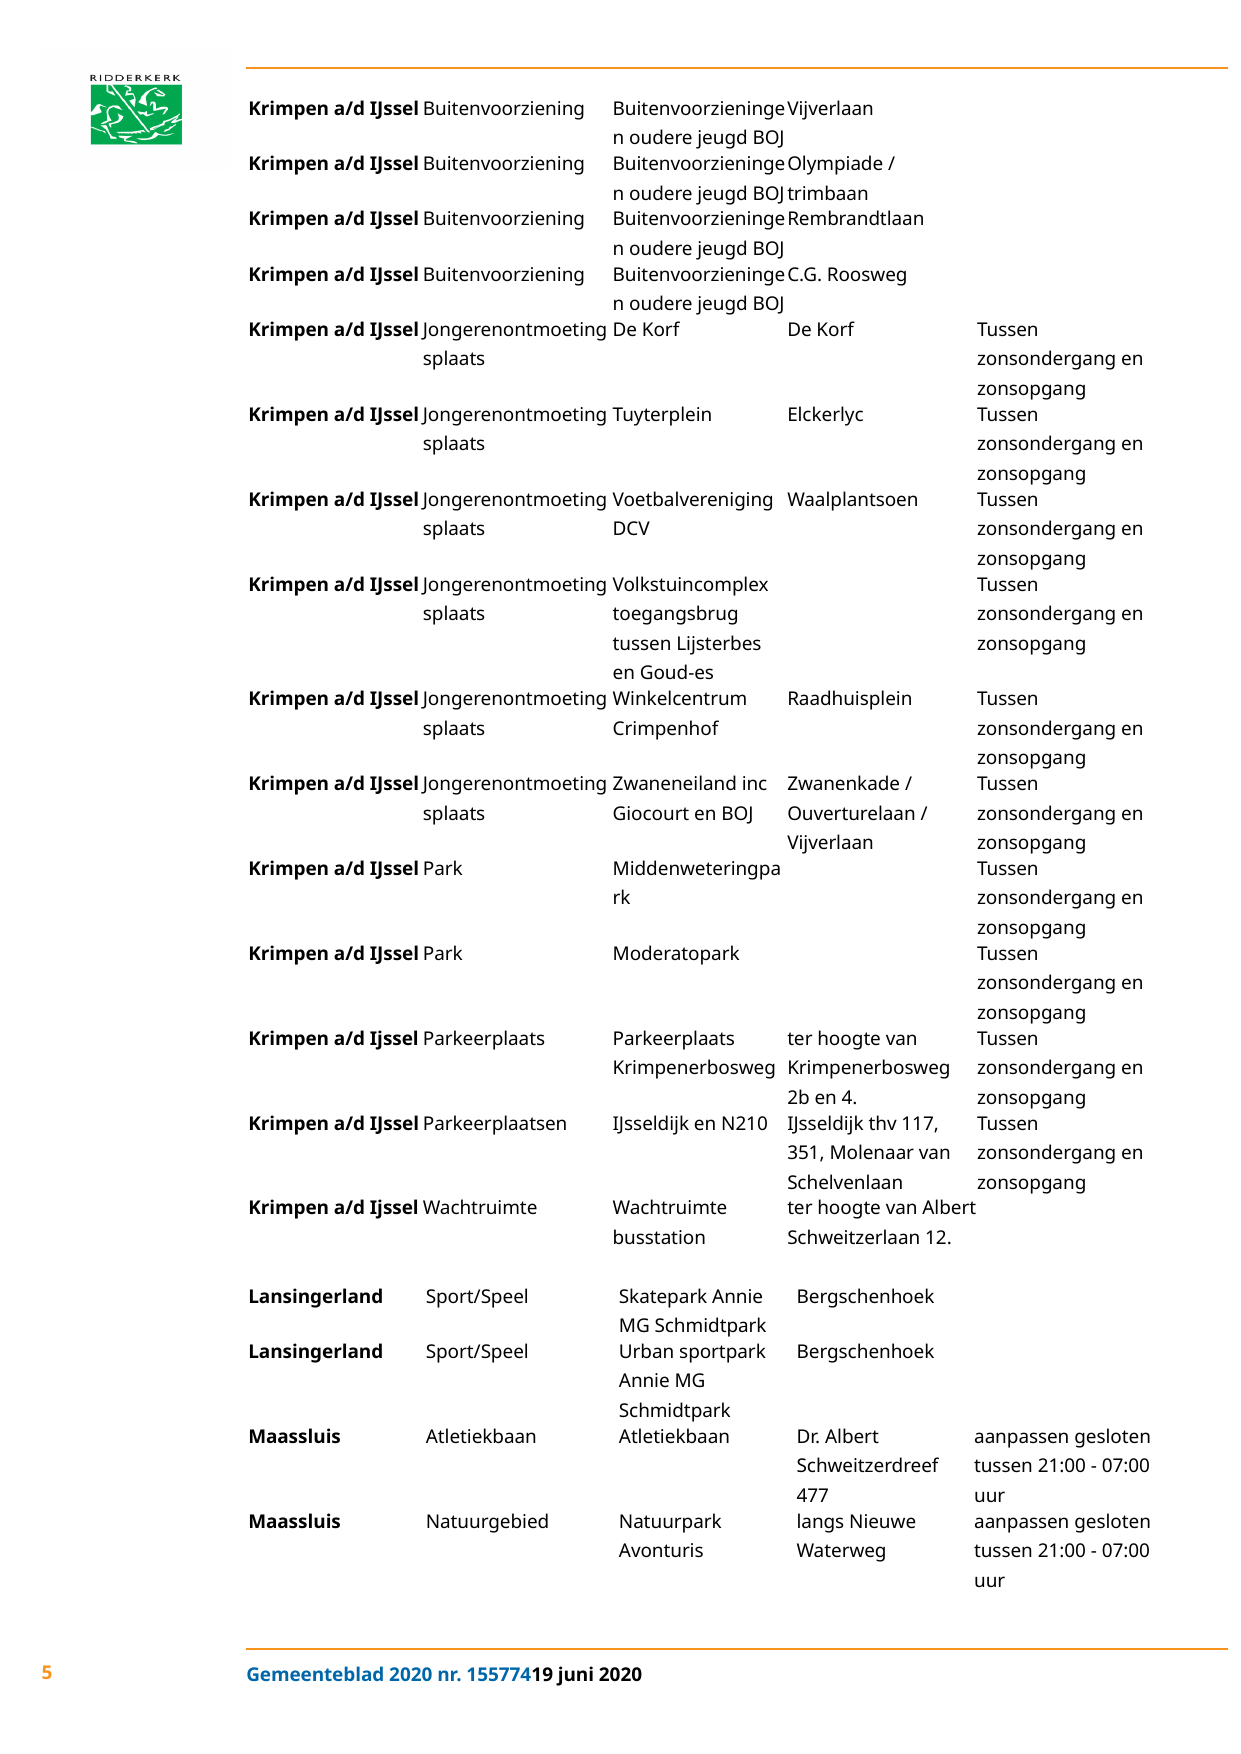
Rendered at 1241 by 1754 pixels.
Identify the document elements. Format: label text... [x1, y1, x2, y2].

table_cell Waalplantsoen [787, 486, 977, 571]
table_cell [977, 95, 1152, 150]
table_cell Tussen zonsondergang en zonsopgang [977, 685, 1152, 770]
table_cell Atletiekbaan [619, 1423, 796, 1508]
table_cell [787, 940, 977, 1025]
table_cell Krimpen a/d IJssel [248, 685, 423, 770]
table_cell Krimpen a/d IJssel [248, 316, 423, 401]
table_cell Krimpen a/d IJssel [248, 150, 423, 205]
table_cell Dr. Albert Schweitzerdreef 477 [796, 1423, 974, 1508]
table_cell Tuyterplein [613, 401, 787, 486]
table_cell Moderatopark [613, 940, 787, 1025]
table_cell langs Nieuwe Waterweg [796, 1508, 974, 1593]
table_header Skatepark Annie MG Schmidtpark [619, 1283, 796, 1338]
table_cell Volkstuincomplex toegangsbrug tussen Lijsterbes en Goud-es [613, 571, 787, 685]
table_cell Krimpen a/d IJssel [248, 486, 423, 571]
picture [41, 47, 231, 172]
table_cell Tussen zonsondergang en zonsopgang [977, 940, 1152, 1025]
table_cell Park [423, 940, 612, 1025]
table_cell Buitenvoorziening [423, 205, 612, 261]
table_cell Bergschenhoek [796, 1338, 974, 1423]
table_cell Natuurpark Avonturis [619, 1508, 796, 1593]
table_cell Natuurgebied [426, 1508, 619, 1593]
table_cell Wachtruimte busstation [613, 1195, 787, 1250]
table_header Lansingerland [248, 1283, 426, 1338]
table_cell Buitenvoorzieningen oudere jeugd BOJ [613, 205, 787, 261]
table_cell Krimpen a/d IJssel [248, 1110, 423, 1194]
table_cell Zwanenkade / Ouverturelaan / Vijverlaan [787, 770, 977, 855]
table_cell ter hoogte van Krimpenerbosweg 2b en 4. [787, 1025, 977, 1110]
table_cell Voetbalvereniging DCV [613, 486, 787, 571]
table_cell [977, 205, 1152, 261]
table_cell aanpassen gesloten tussen 21:00 - 07:00 uur [974, 1508, 1152, 1593]
table_header Bergschenhoek [796, 1283, 974, 1338]
table_cell Jongerenontmoetingsplaats [423, 486, 612, 571]
table_cell Sport/Speel [426, 1338, 619, 1423]
table_cell Raadhuisplein [787, 685, 977, 770]
table_cell Krimpen a/d IJssel [248, 205, 423, 261]
table_cell Krimpen a/d IJssel [248, 770, 423, 855]
table_cell Buitenvoorziening [423, 95, 612, 150]
table_cell Maassluis [248, 1508, 426, 1593]
table_cell Buitenvoorziening [423, 261, 612, 316]
table_cell Urban sportpark Annie MG Schmidtpark [619, 1338, 796, 1423]
table_cell Krimpen a/d Ijssel [248, 1025, 423, 1110]
table_cell De Korf [787, 316, 977, 401]
table_cell Tussen zonsondergang en zonsopgang [977, 571, 1152, 685]
table_cell Tussen zonsondergang en zonsopgang [977, 855, 1152, 940]
table_cell Buitenvoorzieningen oudere jeugd BOJ [613, 150, 787, 205]
table_cell ter hoogte van Albert Schweitzerlaan 12. [787, 1195, 977, 1250]
table_cell Tussen zonsondergang en zonsopgang [977, 486, 1152, 571]
table_cell [977, 150, 1152, 205]
table_header [974, 1283, 1152, 1338]
table_cell Elckerlyc [787, 401, 977, 486]
table_cell C.G. Roosweg [787, 261, 977, 316]
table_cell Park [423, 855, 612, 940]
table_cell Buitenvoorziening [423, 150, 612, 205]
table_cell Jongerenontmoetingsplaats [423, 316, 612, 401]
table_cell Rembrandtlaan [787, 205, 977, 261]
table_cell Jongerenontmoetingsplaats [423, 770, 612, 855]
table_cell Atletiekbaan [426, 1423, 619, 1508]
table_cell Winkelcentrum Crimpenhof [613, 685, 787, 770]
table_cell Krimpen a/d IJssel [248, 95, 423, 150]
table_cell Tussen zonsondergang en zonsopgang [977, 770, 1152, 855]
table_cell Tussen zonsondergang en zonsopgang [977, 1110, 1152, 1194]
table_cell Krimpen a/d IJssel [248, 401, 423, 486]
table_cell Buitenvoorzieningen oudere jeugd BOJ [613, 261, 787, 316]
table_cell Wachtruimte [423, 1195, 612, 1250]
table_cell Maassluis [248, 1423, 426, 1508]
table_cell Jongerenontmoetingsplaats [423, 685, 612, 770]
table_cell Tussen zonsondergang en zonsopgang [977, 1025, 1152, 1110]
table_cell Krimpen a/d IJssel [248, 571, 423, 685]
table_cell Tussen zonsondergang en zonsopgang [977, 401, 1152, 486]
table_cell IJsseldijk en N210 [613, 1110, 787, 1194]
table_cell aanpassen gesloten tussen 21:00 - 07:00 uur [974, 1423, 1152, 1508]
table_cell Krimpen a/d IJssel [248, 855, 423, 940]
table_cell Tussen zonsondergang en zonsopgang [977, 316, 1152, 401]
table_cell Zwaneneiland inc Giocourt en BOJ [613, 770, 787, 855]
table_cell Buitenvoorzieningen oudere jeugd BOJ [613, 95, 787, 150]
table_cell Vijverlaan [787, 95, 977, 150]
table_cell Lansingerland [248, 1338, 426, 1423]
table_cell [977, 261, 1152, 316]
table_cell [787, 571, 977, 685]
table_cell Jongerenontmoetingsplaats [423, 571, 612, 685]
table_cell [787, 855, 977, 940]
table_header Sport/Speel [426, 1283, 619, 1338]
table_cell Jongerenontmoetingsplaats [423, 401, 612, 486]
table_cell Parkeerplaatsen [423, 1110, 612, 1194]
table_cell Parkeerplaats Krimpenerbosweg [613, 1025, 787, 1110]
table_cell [974, 1338, 1152, 1423]
table_cell [977, 1195, 1152, 1250]
table_cell Middenweteringpark [613, 855, 787, 940]
table_cell De Korf [613, 316, 787, 401]
table_cell Olympiade / trimbaan [787, 150, 977, 205]
table_cell Krimpen a/d IJssel [248, 261, 423, 316]
table_cell Krimpen a/d Ijssel [248, 1195, 423, 1250]
table_cell Parkeerplaats [423, 1025, 612, 1110]
table_cell IJsseldijk thv 117, 351, Molenaar van Schelvenlaan [787, 1110, 977, 1194]
table_cell Krimpen a/d IJssel [248, 940, 423, 1025]
